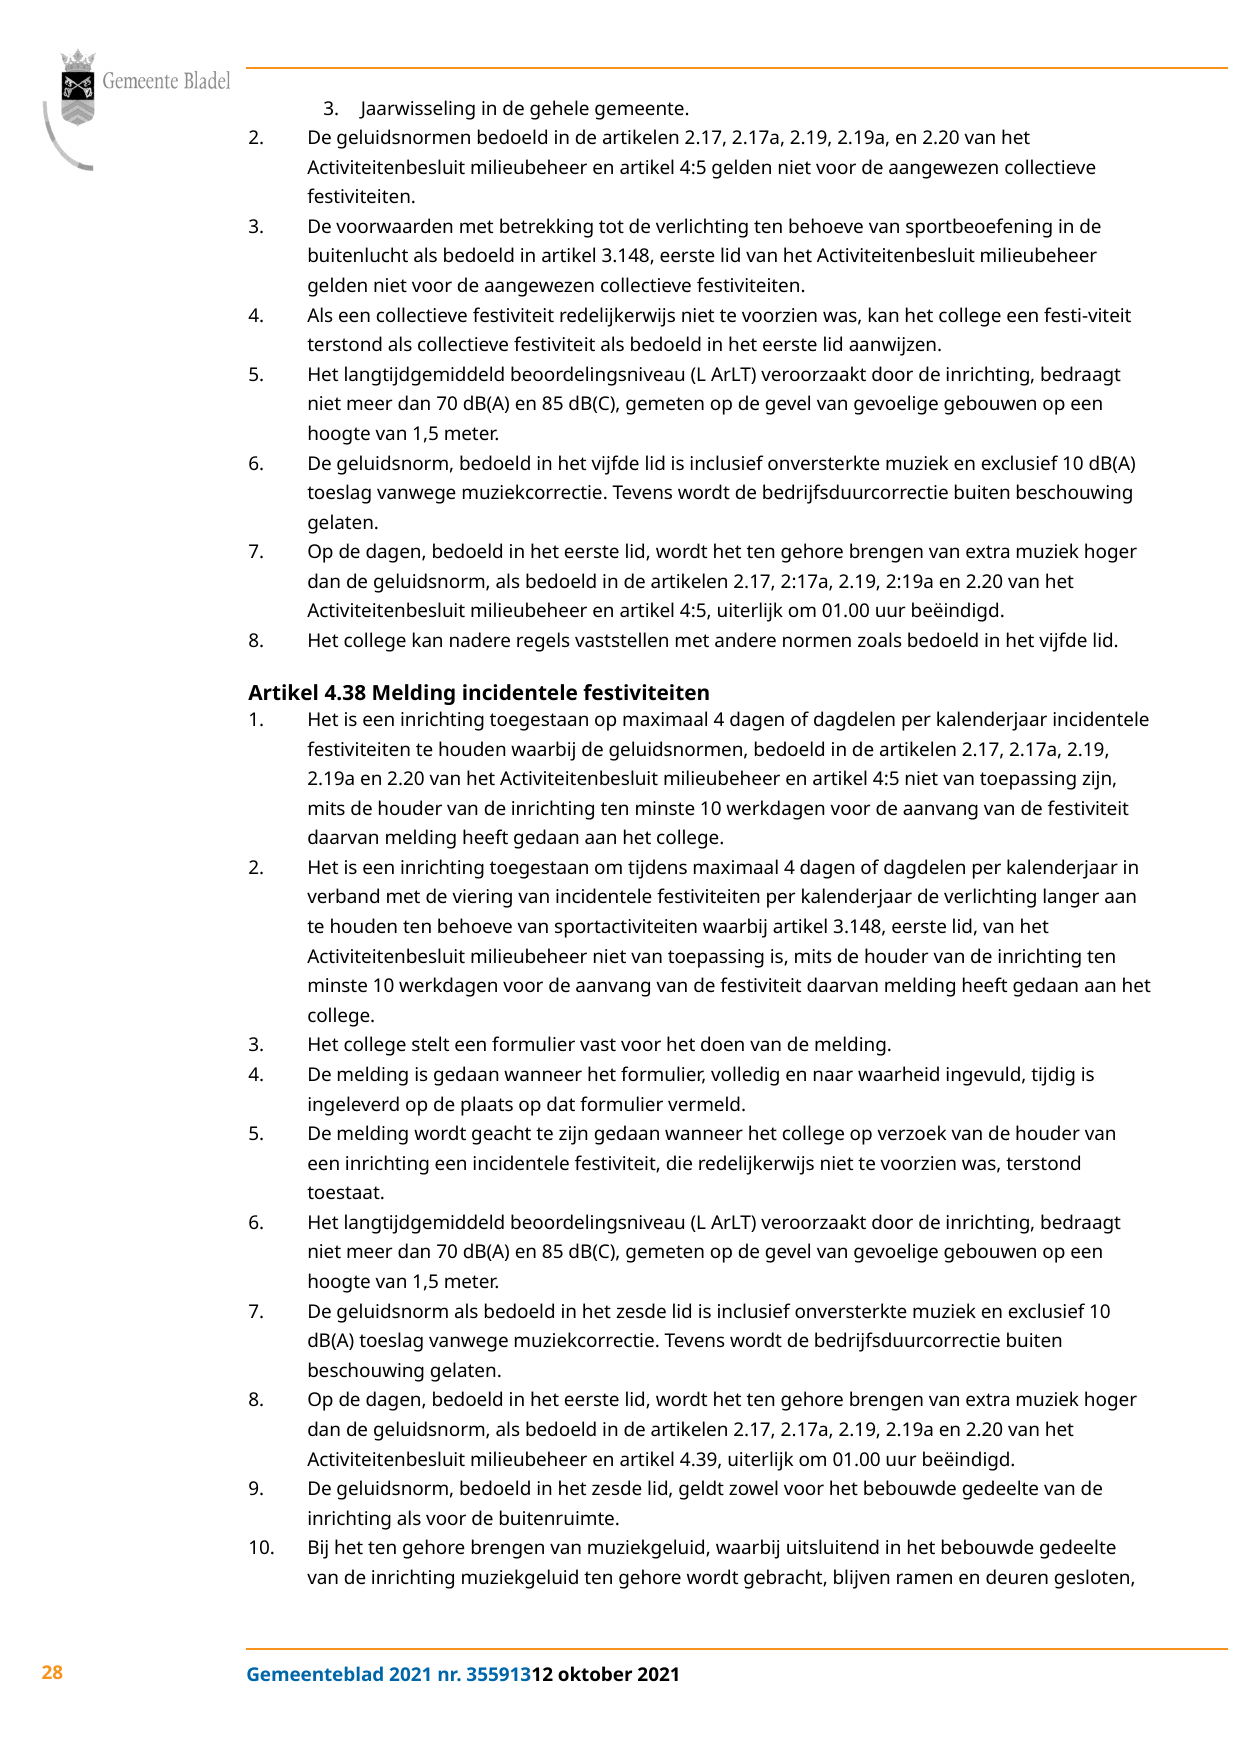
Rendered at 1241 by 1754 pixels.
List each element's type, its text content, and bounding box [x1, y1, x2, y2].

list De geluidsnormen bedoeld in de artikelen 2.17, 2.17a, 2.19, 2.19a, en 2.20 van het Activiteitenbesluit milieubeheer en artikel 4:5 gelden niet voor de aangewezen collectieve festiviteiten. [248, 124, 1152, 209]
list Op de dagen, bedoeld in het eerste lid, wordt het ten gehore brengen van extra muziek hoger dan de geluidsnorm, als bedoeld in de artikelen 2.17, 2.17a, 2.19, 2.19a en 2.20 van het Activiteitenbesluit milieubeheer en artikel 4.39, uiterlijk om 01.00 uur beëindigd. [248, 1387, 1152, 1471]
list De melding is gedaan wanneer het formulier, volledig en naar waarheid ingevuld, tijdig is ingeleverd op de plaats op dat formulier vermeld. [248, 1061, 1152, 1116]
list De geluidsnorm, bedoeld in het zesde lid, geldt zowel voor het bebouwde gedeelte van de inrichting als voor de buitenruimte. [248, 1475, 1152, 1531]
list De voorwaarden met betrekking tot de verlichting ten behoeve van sportbeoefening in de buitenlucht als bedoeld in artikel 3.148, eerste lid van het Activiteitenbesluit milieubeheer gelden niet voor de aangewezen collectieve festiviteiten. [248, 213, 1152, 298]
list Het is een inrichting toegestaan op maximaal 4 dagen of dagdelen per kalenderjaar incidentele festiviteiten te houden waarbij de geluidsnormen, bedoeld in de artikelen 2.17, 2.17a, 2.19, 2.19a en 2.20 van het Activiteitenbesluit milieubeheer en artikel 4:5 niet van toepassing zijn, mits de houder van de inrichting ten minste 10 werkdagen voor de aanvang van de festiviteit daarvan melding heeft gedaan aan het college. [248, 706, 1152, 850]
text Artikel 4.38 Melding incidentele festiviteiten [248, 678, 1152, 706]
list Het college kan nadere regels vaststellen met andere normen zoals bedoeld in het vijfde lid. [248, 627, 1152, 653]
list Het college stelt een formulier vast voor het doen van de melding. [248, 1032, 1152, 1057]
list Op de dagen, bedoeld in het eerste lid, wordt het ten gehore brengen van extra muziek hoger dan de geluidsnorm, als bedoeld in de artikelen 2.17, 2:17a, 2.19, 2:19a en 2.20 van het Activiteitenbesluit milieubeheer en artikel 4:5, uiterlijk om 01.00 uur beëindigd. [248, 538, 1152, 623]
list De geluidsnorm als bedoeld in het zesde lid is inclusief onversterkte muziek en exclusief 10 dB(A) toeslag vanwege muziekcorrectie. Tevens wordt de bedrijfsduurcorrectie buiten beschouwing gelaten. [248, 1298, 1152, 1383]
list Jaarwisseling in de gehele gemeente. [323, 95, 1152, 121]
list Als een collectieve festiviteit redelijkerwijs niet te voorzien was, kan het college een festi-viteit terstond als collectieve festiviteit als bedoeld in het eerste lid aanwijzen. [248, 302, 1152, 357]
list De melding wordt geacht te zijn gedaan wanneer het college op verzoek van de houder van een inrichting een incidentele festiviteit, die redelijkerwijs niet te voorzien was, terstond toestaat. [248, 1120, 1152, 1205]
list Het langtijdgemiddeld beoordelingsniveau (L ArLT) veroorzaakt door de inrichting, bedraagt niet meer dan 70 dB(A) en 85 dB(C), gemeten op de gevel van gevoelige gebouwen op een hoogte van 1,5 meter. [248, 361, 1152, 446]
list De geluidsnorm, bedoeld in het vijfde lid is inclusief onversterkte muziek en exclusief 10 dB(A) toeslag vanwege muziekcorrectie. Tevens wordt de bedrijfsduurcorrectie buiten beschouwing gelaten. [248, 450, 1152, 535]
list Bij het ten gehore brengen van muziekgeluid, waarbij uitsluitend in het bebouwde gedeelte van de inrichting muziekgeluid ten gehore wordt gebracht, blijven ramen en deuren gesloten, [248, 1534, 1152, 1590]
list Het langtijdgemiddeld beoordelingsniveau (L ArLT) veroorzaakt door de inrichting, bedraagt niet meer dan 70 dB(A) en 85 dB(C), gemeten op de gevel van gevoelige gebouwen op een hoogte van 1,5 meter. [248, 1209, 1152, 1294]
list Het is een inrichting toegestaan om tijdens maximaal 4 dagen of dagdelen per kalenderjaar in verband met de viering van incidentele festiviteiten per kalenderjaar de verlichting langer aan te houden ten behoeve van sportactiviteiten waarbij artikel 3.148, eerste lid, van het Activiteitenbesluit milieubeheer niet van toepassing is, mits de houder van de inrichting ten minste 10 werkdagen voor de aanvang van de festiviteit daarvan melding heeft gedaan aan het college. [248, 854, 1152, 1028]
picture [41, 47, 231, 172]
